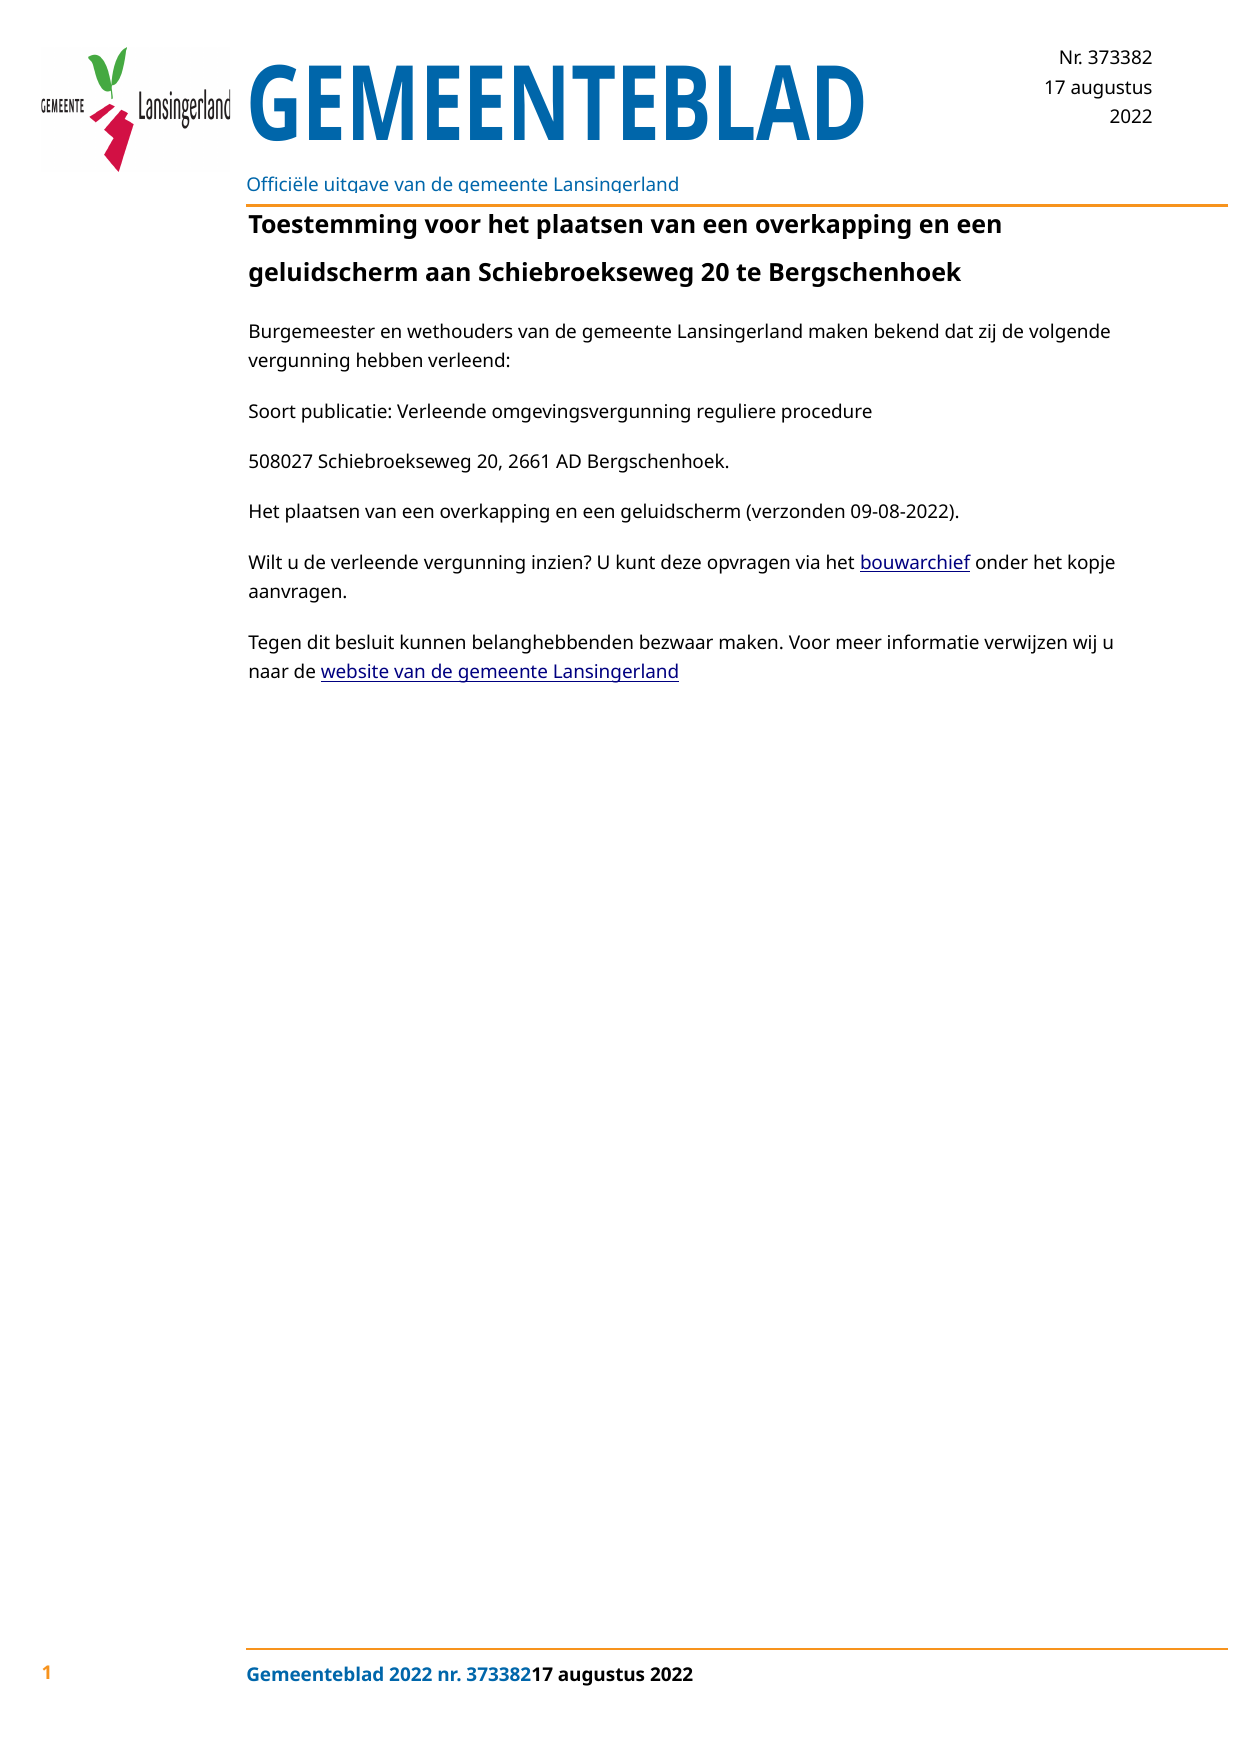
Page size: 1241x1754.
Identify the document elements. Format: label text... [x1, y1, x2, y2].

text Soort publicatie: Verleende omgevingsvergunning reguliere procedure [248, 398, 1152, 424]
text Burgemeester en wethouders van de gemeente Lansingerland maken bekend dat zij de volgende vergunning hebben verleend: [248, 318, 1152, 373]
text Het plaatsen van een overkapping en een geluidscherm (verzonden 09-08-2022). [248, 499, 1152, 524]
text Toestemming voor het plaatsen van een overkapping en een geluidscherm aan Schiebroekseweg 20 te Bergschenhoek [248, 207, 1152, 288]
text Tegen dit besluit kunnen belanghebbenden bezwaar maken. Voor meer informatie verwijzen wij u naar de website van de gemeente Lansingerland [248, 629, 1152, 684]
picture [41, 47, 231, 172]
text Wilt u de verleende vergunning inzien? U kunt deze opvragen via het bouwarchief onder het kopje aanvragen. [248, 549, 1152, 604]
text 508027 Schiebroekseweg 20, 2661 AD Bergschenhoek. [248, 448, 1152, 474]
